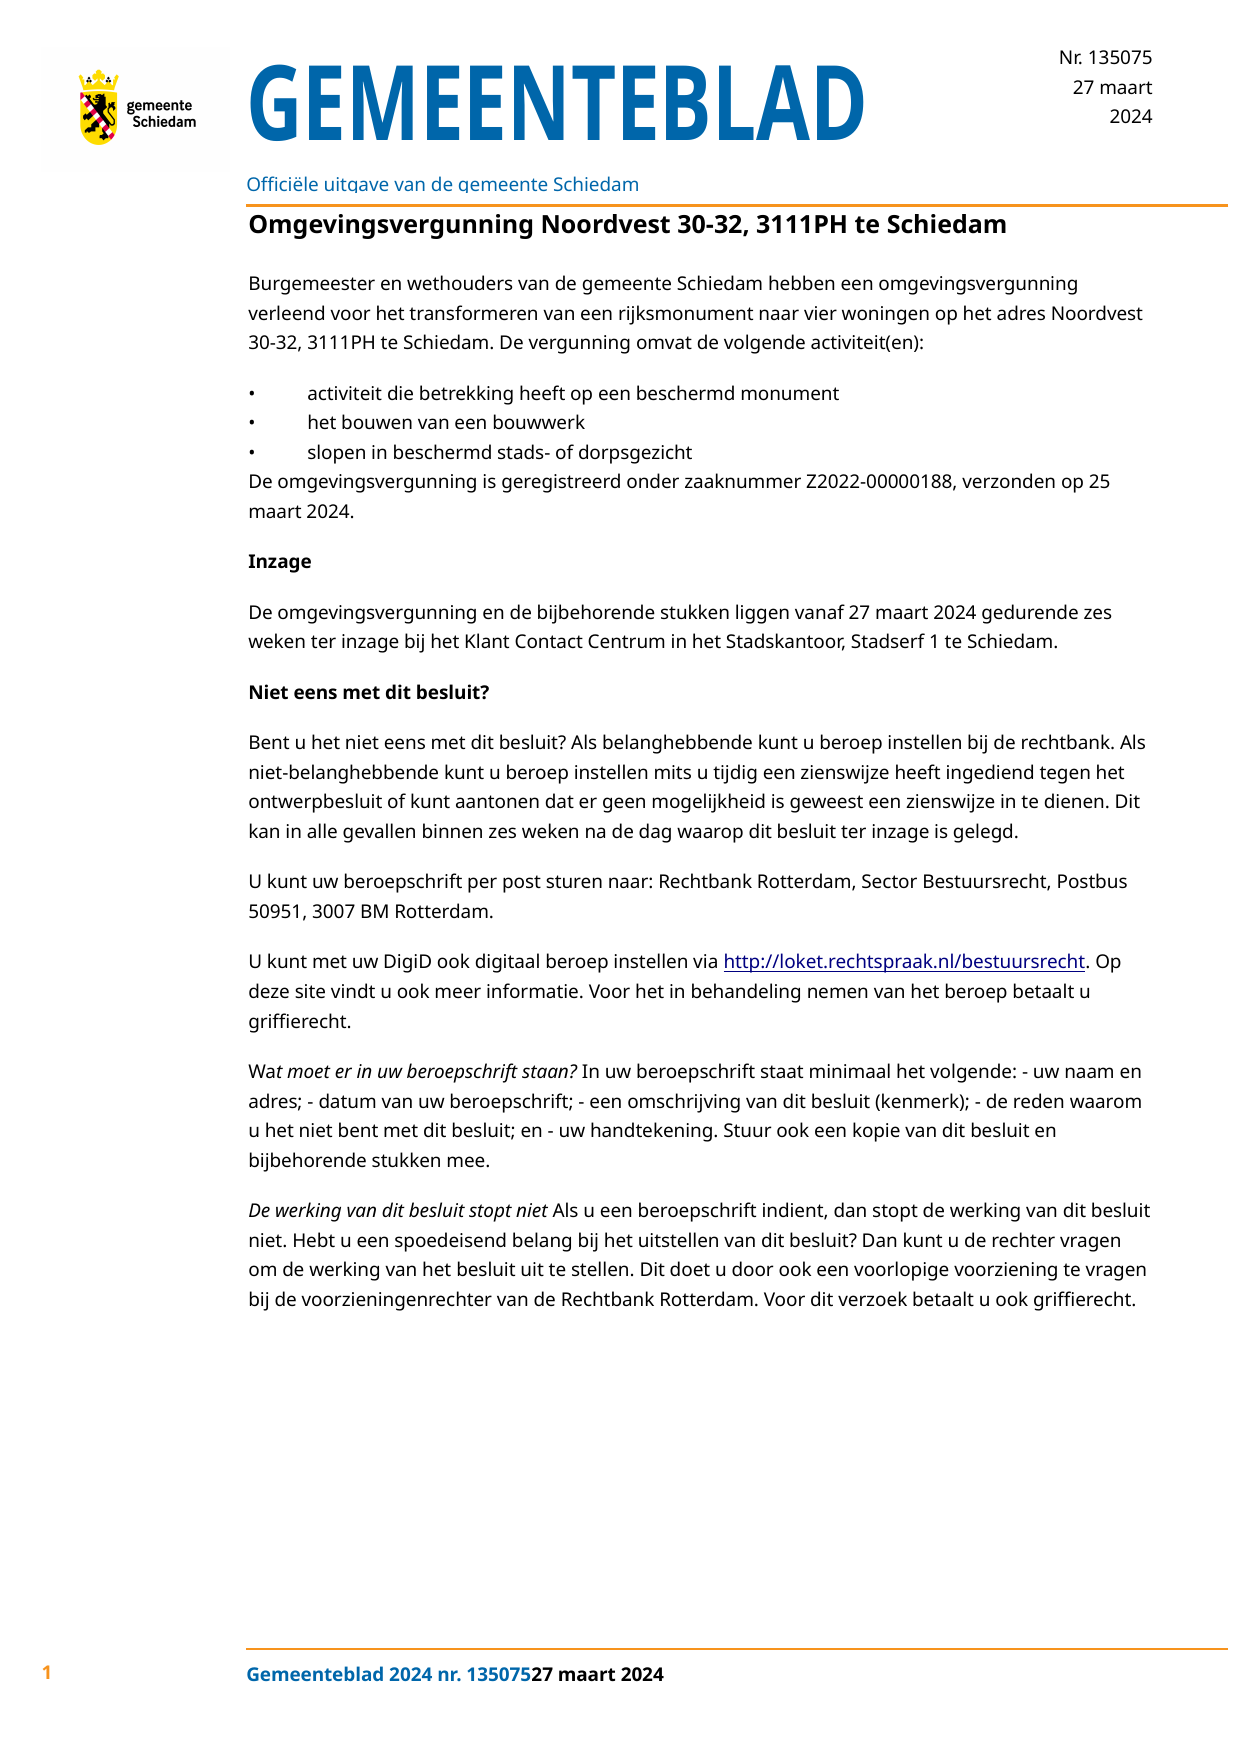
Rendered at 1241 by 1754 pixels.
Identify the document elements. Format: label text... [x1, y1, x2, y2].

text Niet eens met dit besluit? [248, 679, 1152, 705]
list slopen in beschermd stads- of dorpsgezicht [248, 439, 1152, 465]
text Wat moet er in uw beroepschrift staan? In uw beroepschrift staat minimaal het volgende: - uw naam en adres; - datum van uw beroepschrift; - een omschrijving van dit besluit (kenmerk); - de reden waarom u het niet bent met dit besluit; en - uw handtekening. Stuur ook een kopie van dit besluit en bijbehorende stukken mee. [248, 1058, 1152, 1173]
text De omgevingsvergunning en de bijbehorende stukken liggen vanaf 27 maart 2024 gedurende zes weken ter inzage bij het Klant Contact Centrum in het Stadskantoor, Stadserf 1 te Schiedam. [248, 599, 1152, 654]
text U kunt uw beroepschrift per post sturen naar: Rechtbank Rotterdam, Sector Bestuursrecht, Postbus 50951, 3007 BM Rotterdam. [248, 869, 1152, 924]
picture [41, 47, 231, 172]
text Omgevingsvergunning Noordvest 30-32, 3111PH te Schiedam [248, 207, 1152, 241]
text U kunt met uw DigiD ook digitaal beroep instellen via http://loket.rechtspraak.nl/bestuursrecht. Op deze site vindt u ook meer informatie. Voor het in behandeling nemen van het beroep betaalt u griffierecht. [248, 949, 1152, 1033]
list activiteit die betrekking heeft op een beschermd monument [248, 380, 1152, 406]
text Bent u het niet eens met dit besluit? Als belanghebbende kunt u beroep instellen bij de rechtbank. Als niet-belanghebbende kunt u beroep instellen mits u tijdig een zienswijze heeft ingediend tegen het ontwerpbesluit of kunt aantonen dat er geen mogelijkheid is geweest een zienswijze in te dienen. Dit kan in alle gevallen binnen zes weken na de dag waarop dit besluit ter inzage is gelegd. [248, 729, 1152, 844]
text Burgemeester en wethouders van de gemeente Schiedam hebben een omgevingsvergunning verleend voor het transformeren van een rijksmonument naar vier woningen op het adres Noordvest 30-32, 3111PH te Schiedam. De vergunning omvat de volgende activiteit(en): [248, 270, 1152, 355]
text De werking van dit besluit stopt niet Als u een beroepschrift indient, dan stopt de werking van dit besluit niet. Hebt u een spoedeisend belang bij het uitstellen van dit besluit? Dan kunt u de rechter vragen om de werking van het besluit uit te stellen. Dit doet u door ook een voorlopige voorziening te vragen bij de voorzieningenrechter van de Rechtbank Rotterdam. Voor dit verzoek betaalt u ook griffierecht. [248, 1197, 1152, 1312]
text De omgevingsvergunning is geregistreerd onder zaaknummer Z2022-00000188, verzonden op 25 maart 2024. [248, 469, 1152, 524]
list het bouwen van een bouwwerk [248, 409, 1152, 435]
text Inzage [248, 549, 1152, 574]
